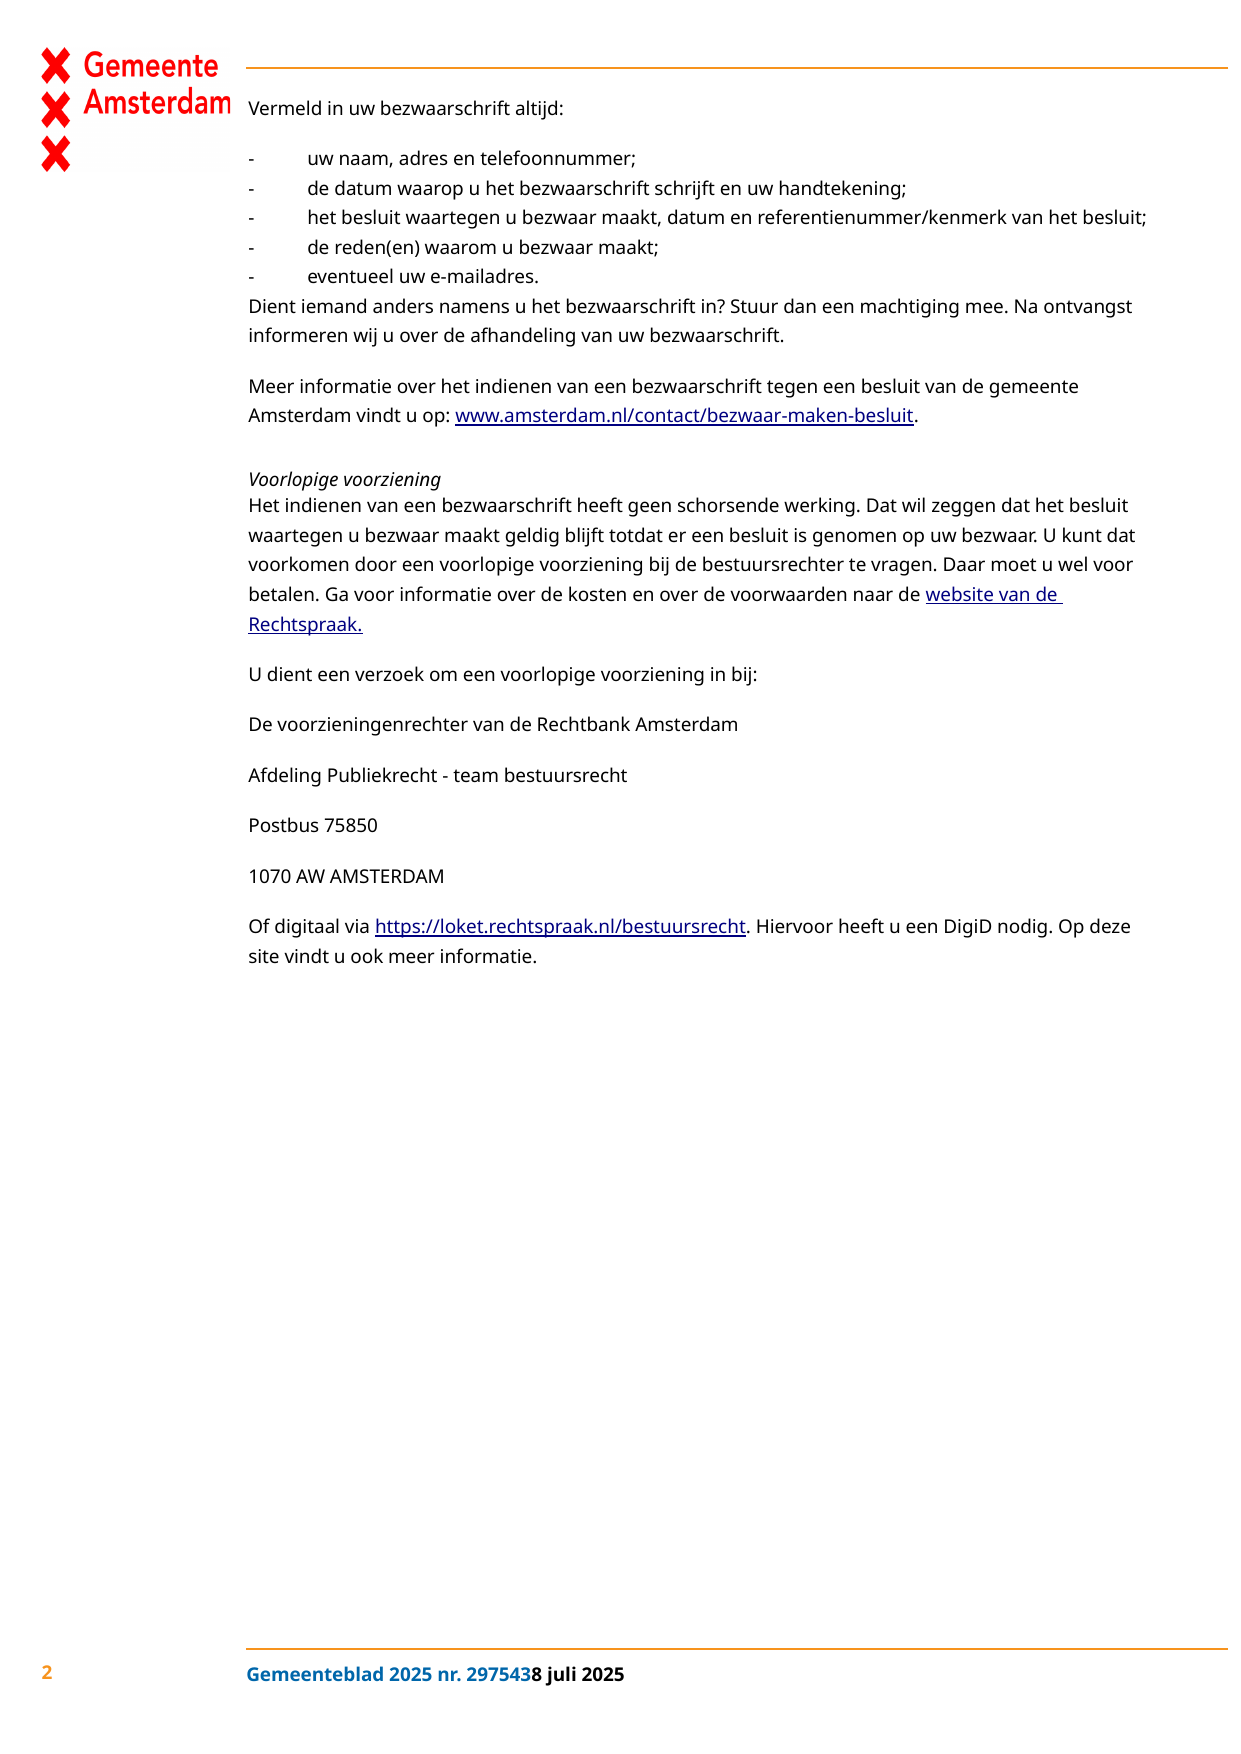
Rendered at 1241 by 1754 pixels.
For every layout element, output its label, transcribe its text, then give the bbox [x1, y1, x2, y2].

text 1070 AW AMSTERDAM [248, 863, 1152, 888]
text Dient iemand anders namens u het bezwaarschrift in? Stuur dan een machtiging mee. Na ontvangst informeren wij u over de afhandeling van uw bezwaarschrift. [248, 293, 1152, 348]
list het besluit waartegen u bezwaar maakt, datum en referentienummer/kenmerk van het besluit; [248, 204, 1152, 230]
list uw naam, adres en telefoonnummer; [248, 145, 1152, 171]
list eventueel uw e-mailadres. [248, 263, 1152, 289]
list de reden(en) waarom u bezwaar maakt; [248, 234, 1152, 260]
text Meer informatie over het indienen van een bezwaarschrift tegen een besluit van de gemeente Amsterdam vindt u op: www.amsterdam.nl/contact/bezwaar-maken-besluit. [248, 373, 1152, 428]
text De voorzieningenrechter van de Rechtbank Amsterdam [248, 712, 1152, 737]
text Postbus 75850 [248, 812, 1152, 838]
text Afdeling Publiekrecht - team bestuursrecht [248, 762, 1152, 788]
picture [41, 47, 231, 172]
text U dient een verzoek om een voorlopige voorziening in bij: [248, 661, 1152, 687]
text Of digitaal via https://loket.rechtspraak.nl/bestuursrecht. Hiervoor heeft u een DigiD nodig. Op deze site vindt u ook meer informatie. [248, 913, 1152, 968]
text Vermeld in uw bezwaarschrift altijd: [248, 95, 1152, 121]
text Het indienen van een bezwaarschrift heeft geen schorsende werking. Dat wil zeggen dat het besluit waartegen u bezwaar maakt geldig blijft totdat er een besluit is genomen op uw bezwaar. U kunt dat voorkomen door een voorlopige voorziening bij de bestuursrechter te vragen. Daar moet u wel voor betalen. Ga voor informatie over de kosten en over de voorwaarden naar de website van de Rechtspraak. [248, 492, 1152, 636]
text Voorlopige voorziening [248, 467, 1152, 492]
list de datum waarop u het bezwaarschrift schrijft en uw handtekening; [248, 175, 1152, 201]
